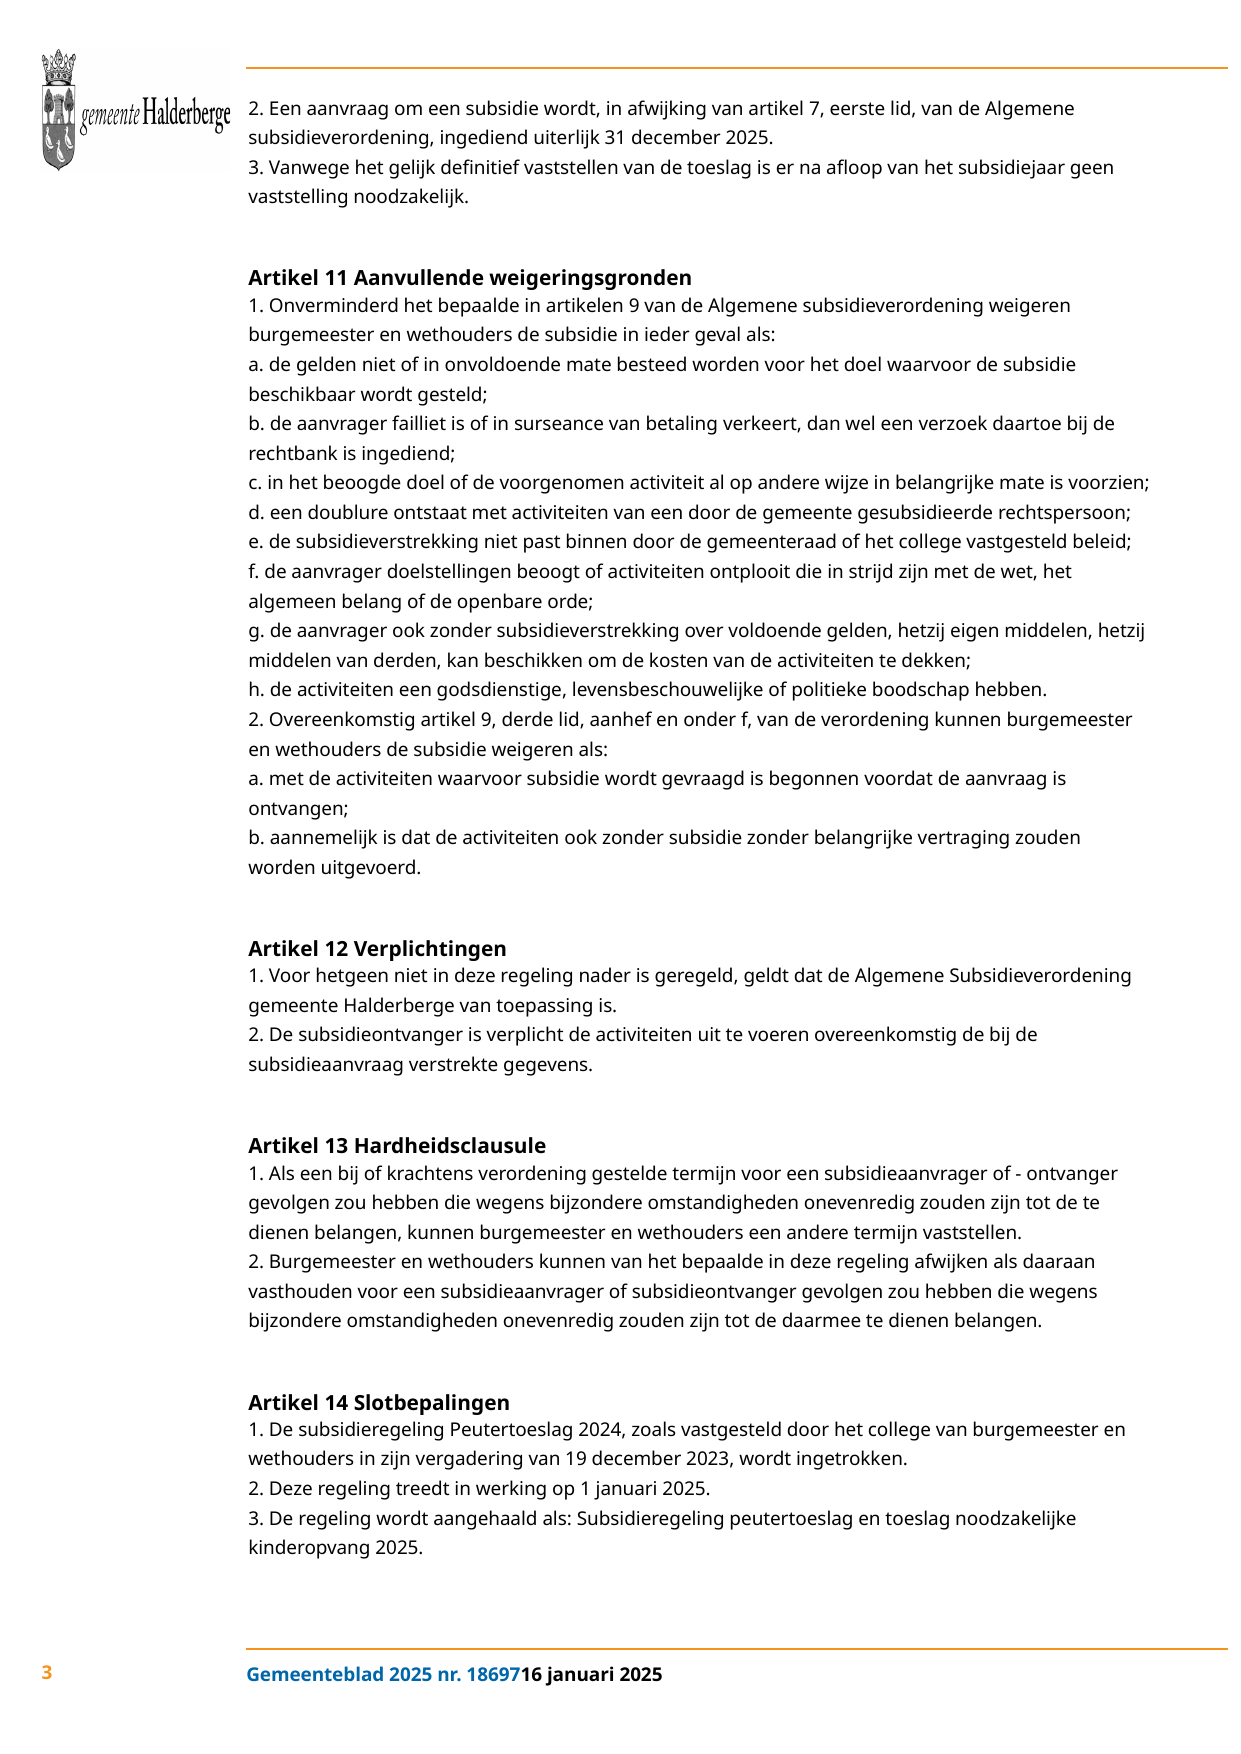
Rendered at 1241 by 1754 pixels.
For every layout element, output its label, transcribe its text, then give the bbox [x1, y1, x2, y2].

text b. de aanvrager failliet is of in surseance van betaling verkeert, dan wel een verzoek daartoe bij de rechtbank is ingediend; [248, 410, 1152, 466]
picture [41, 47, 231, 172]
text 2. Deze regeling treedt in werking op 1 januari 2025. [248, 1475, 1152, 1501]
text g. de aanvrager ook zonder subsidieverstrekking over voldoende gelden, hetzij eigen middelen, hetzij middelen van derden, kan beschikken om de kosten van de activiteiten te dekken; [248, 617, 1152, 673]
text 1. Als een bij of krachtens verordening gestelde termijn voor een subsidieaanvrager of - ontvanger gevolgen zou hebben die wegens bijzondere omstandigheden onevenredig zouden zijn tot de te dienen belangen, kunnen burgemeester en wethouders een andere termijn vaststellen. [248, 1160, 1152, 1244]
text 3. De regeling wordt aangehaald als: Subsidieregeling peutertoeslag en toeslag noodzakelijke kinderopvang 2025. [248, 1505, 1152, 1560]
text a. de gelden niet of in onvoldoende mate besteed worden voor het doel waarvoor de subsidie beschikbaar wordt gesteld; [248, 351, 1152, 406]
text 2. De subsidieontvanger is verplicht de activiteiten uit te voeren overeenkomstig de bij de subsidieaanvraag verstrekte gegevens. [248, 1022, 1152, 1077]
text 2. Overeenkomstig artikel 9, derde lid, aanhef en onder f, van de verordening kunnen burgemeester en wethouders de subsidie weigeren als: [248, 706, 1152, 761]
text 2. Een aanvraag om een subsidie wordt, in afwijking van artikel 7, eerste lid, van de Algemene subsidieverordening, ingediend uiterlijk 31 december 2025. [248, 95, 1152, 150]
text 1. De subsidieregeling Peutertoeslag 2024, zoals vastgesteld door het college van burgemeester en wethouders in zijn vergadering van 19 december 2023, wordt ingetrokken. [248, 1416, 1152, 1471]
text b. aannemelijk is dat de activiteiten ook zonder subsidie zonder belangrijke vertraging zouden worden uitgevoerd. [248, 824, 1152, 880]
text Artikel 14 Slotbepalingen [248, 1388, 1152, 1416]
text Artikel 11 Aanvullende weigeringsgronden [248, 263, 1152, 292]
text 1. Onverminderd het bepaalde in artikelen 9 van de Algemene subsidieverordening weigeren burgemeester en wethouders de subsidie in ieder geval als: [248, 292, 1152, 347]
text e. de subsidieverstrekking niet past binnen door de gemeenteraad of het college vastgesteld beleid; [248, 529, 1152, 554]
text Artikel 13 Hardheidsclausule [248, 1131, 1152, 1160]
text h. de activiteiten een godsdienstige, levensbeschouwelijke of politieke boodschap hebben. [248, 677, 1152, 702]
text 1. Voor hetgeen niet in deze regeling nader is geregeld, geldt dat de Algemene Subsidieverordening gemeente Halderberge van toepassing is. [248, 962, 1152, 1018]
text Artikel 12 Verplichtingen [248, 934, 1152, 962]
text f. de aanvrager doelstellingen beoogt of activiteiten ontplooit die in strijd zijn met de wet, het algemeen belang of de openbare orde; [248, 558, 1152, 613]
text d. een doublure ontstaat met activiteiten van een door de gemeente gesubsidieerde rechtspersoon; [248, 499, 1152, 525]
text 3. Vanwege het gelijk definitief vaststellen van de toeslag is er na afloop van het subsidiejaar geen vaststelling noodzakelijk. [248, 154, 1152, 209]
text c. in het beoogde doel of de voorgenomen activiteit al op andere wijze in belangrijke mate is voorzien; [248, 469, 1152, 495]
text 2. Burgemeester en wethouders kunnen van het bepaalde in deze regeling afwijken als daaraan vasthouden voor een subsidieaanvrager of subsidieontvanger gevolgen zou hebben die wegens bijzondere omstandigheden onevenredig zouden zijn tot de daarmee te dienen belangen. [248, 1248, 1152, 1333]
text a. met de activiteiten waarvoor subsidie wordt gevraagd is begonnen voordat de aanvraag is ontvangen; [248, 765, 1152, 821]
